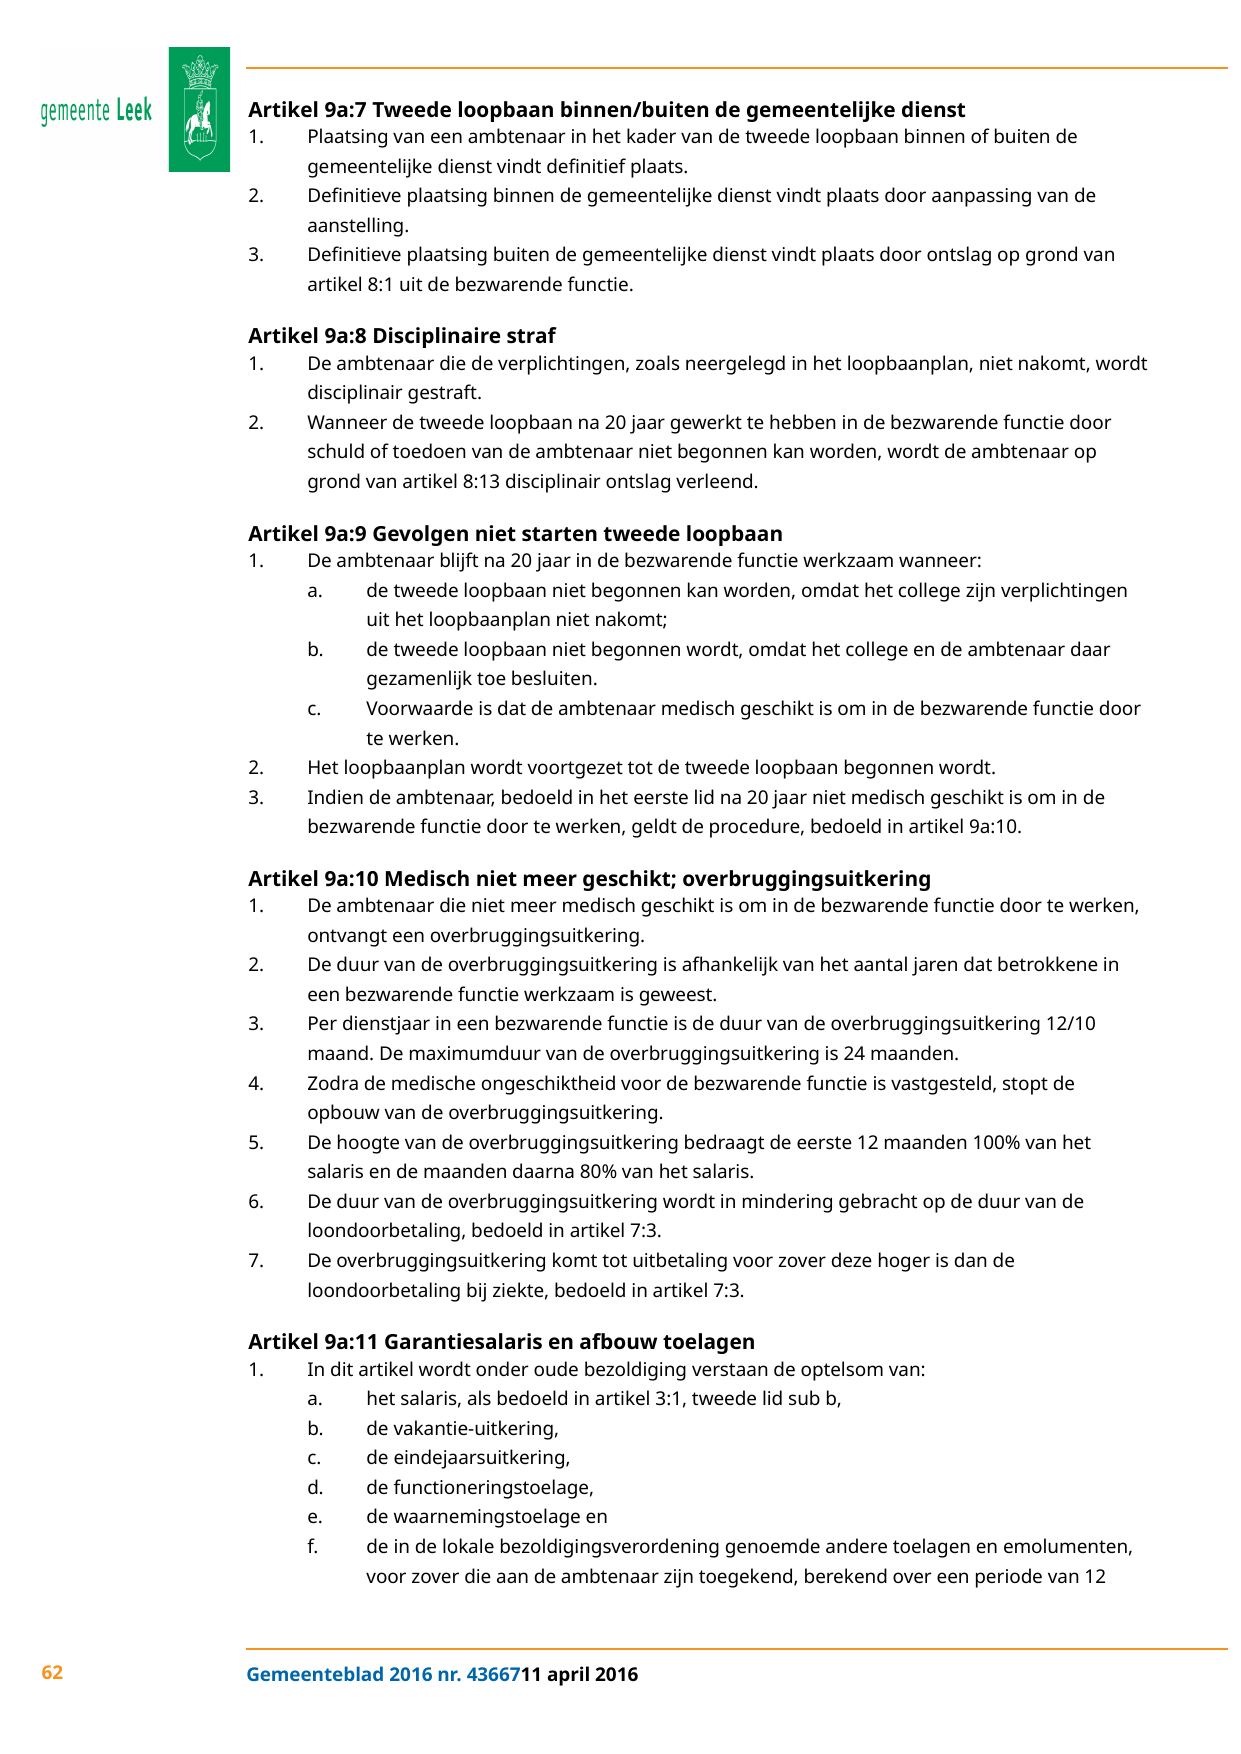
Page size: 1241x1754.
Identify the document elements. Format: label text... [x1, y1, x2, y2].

list de waarnemingstoelage en [307, 1504, 1152, 1529]
text Artikel 9a:8 Disciplinaire straf [248, 322, 1152, 350]
text Artikel 9a:7 Tweede loopbaan binnen/buiten de gemeentelijke dienst [248, 95, 1152, 123]
list De duur van de overbruggingsuitkering wordt in mindering gebracht op de duur van de loondoorbetaling, bedoeld in artikel 7:3. [248, 1188, 1152, 1243]
list de tweede loopbaan niet begonnen wordt, omdat het college en de ambtenaar daar gezamenlijk toe besluiten. [307, 636, 1152, 691]
list Wanneer de tweede loopbaan na 20 jaar gewerkt te hebben in de bezwarende functie door schuld of toedoen van de ambtenaar niet begonnen kan worden, wordt de ambtenaar op grond van artikel 8:13 disciplinair ontslag verleend. [248, 409, 1152, 494]
list de tweede loopbaan niet begonnen kan worden, omdat het college zijn verplichtingen uit het loopbaanplan niet nakomt; [307, 577, 1152, 632]
list In dit artikel wordt onder oude bezoldiging verstaan de optelsom van: [248, 1356, 1152, 1381]
list De ambtenaar die niet meer medisch geschikt is om in de bezwarende functie door te werken, ontvangt een overbruggingsuitkering. [248, 892, 1152, 948]
picture [41, 47, 231, 172]
list de functioneringstoelage, [307, 1474, 1152, 1500]
list Definitieve plaatsing binnen de gemeentelijke dienst vindt plaats door aanpassing van de aanstelling. [248, 182, 1152, 238]
list De ambtenaar die de verplichtingen, zoals neergelegd in het loopbaanplan, niet nakomt, wordt disciplinair gestraft. [248, 350, 1152, 405]
list Plaatsing van een ambtenaar in het kader van de tweede loopbaan binnen of buiten de gemeentelijke dienst vindt definitief plaats. [248, 123, 1152, 178]
list Indien de ambtenaar, bedoeld in het eerste lid na 20 jaar niet medisch geschikt is om in de bezwarende functie door te werken, geldt de procedure, bedoeld in artikel 9a:10. [248, 784, 1152, 839]
list Definitieve plaatsing buiten de gemeentelijke dienst vindt plaats door ontslag op grond van artikel 8:1 uit de bezwarende functie. [248, 242, 1152, 297]
list De hoogte van de overbruggingsuitkering bedraagt de eerste 12 maanden 100% van het salaris en de maanden daarna 80% van het salaris. [248, 1129, 1152, 1184]
list de vakantie-uitkering, [307, 1415, 1152, 1441]
list De ambtenaar blijft na 20 jaar in de bezwarende functie werkzaam wanneer: [248, 547, 1152, 573]
text Artikel 9a:11 Garantiesalaris en afbouw toelagen [248, 1327, 1152, 1356]
list Voorwaarde is dat de ambtenaar medisch geschikt is om in de bezwarende functie door te werken. [307, 695, 1152, 750]
list het salaris, als bedoeld in artikel 3:1, tweede lid sub b, [307, 1385, 1152, 1411]
list de eindejaarsuitkering, [307, 1444, 1152, 1470]
list Het loopbaanplan wordt voortgezet tot de tweede loopbaan begonnen wordt. [248, 754, 1152, 780]
list de in de lokale bezoldigingsverordening genoemde andere toelagen en emolumenten, voor zover die aan de ambtenaar zijn toegekend, berekend over een periode van 12 [307, 1533, 1152, 1588]
list De overbruggingsuitkering komt tot uitbetaling voor zover deze hoger is dan de loondoorbetaling bij ziekte, bedoeld in artikel 7:3. [248, 1247, 1152, 1303]
list De duur van de overbruggingsuitkering is afhankelijk van het aantal jaren dat betrokkene in een bezwarende functie werkzaam is geweest. [248, 951, 1152, 1007]
list Per dienstjaar in een bezwarende functie is de duur van de overbruggingsuitkering 12/10 maand. De maximumduur van de overbruggingsuitkering is 24 maanden. [248, 1011, 1152, 1066]
text Artikel 9a:10 Medisch niet meer geschikt; overbruggingsuitkering [248, 864, 1152, 892]
list Zodra de medische ongeschiktheid voor de bezwarende functie is vastgesteld, stopt de opbouw van de overbruggingsuitkering. [248, 1070, 1152, 1125]
text Artikel 9a:9 Gevolgen niet starten tweede loopbaan [248, 519, 1152, 547]
